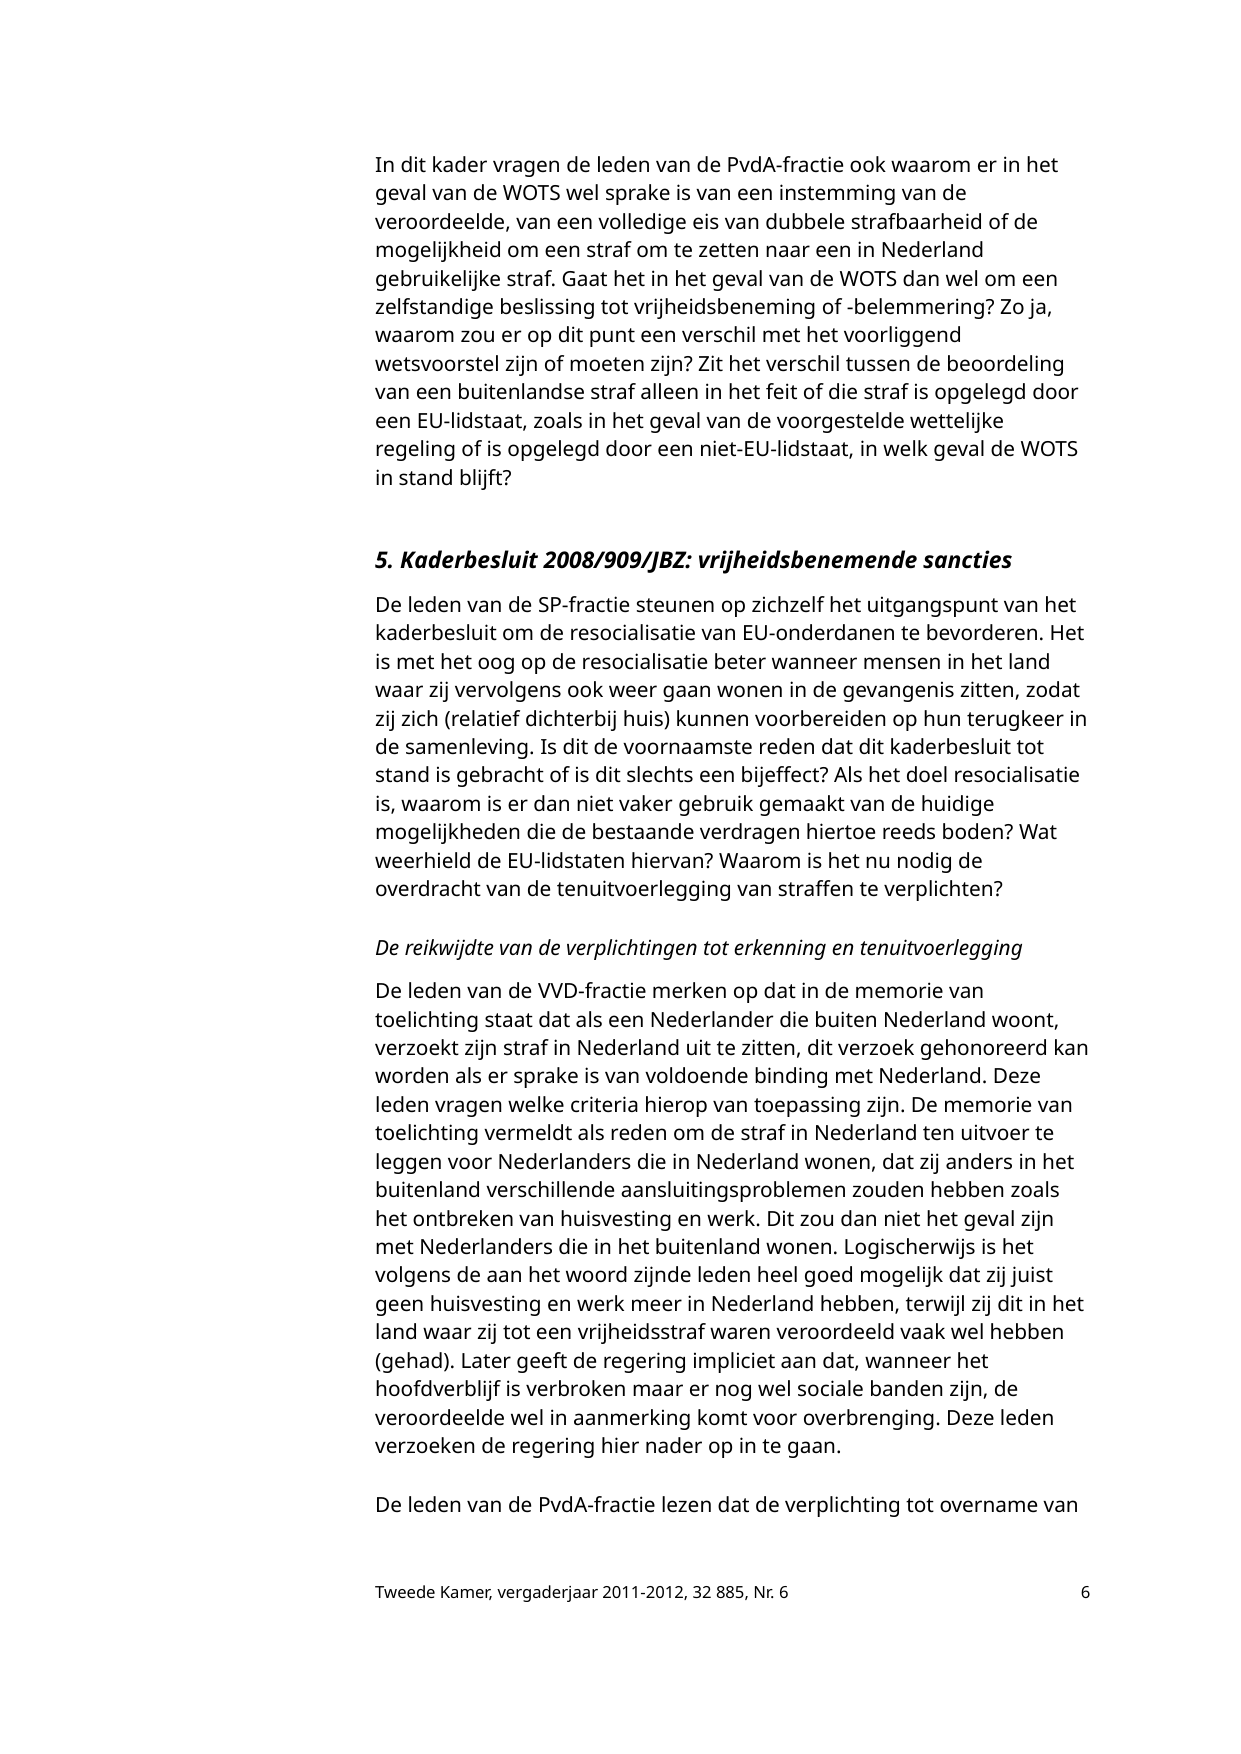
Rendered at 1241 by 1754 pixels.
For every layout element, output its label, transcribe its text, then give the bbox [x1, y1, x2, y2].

text De reikwijdte van de verplichtingen tot erkenning en tenuitvoerlegging [375, 933, 1090, 961]
subtitle 5. Kaderbesluit 2008/909/JBZ: vrijheidsbenemende sancties [375, 544, 1090, 575]
text In dit kader vragen de leden van de PvdA-fractie ook waarom er in het geval van de WOTS wel sprake is van een instemming van de veroordeelde, van een volledige eis van dubbele strafbaarheid of de mogelijkheid om een straf om te zetten naar een in Nederland gebruikelijke straf. Gaat het in het geval van de WOTS dan wel om een zelfstandige beslissing tot vrijheidsbeneming of -belemmering? Zo ja, waarom zou er op dit punt een verschil met het voorliggend wetsvoorstel zijn of moeten zijn? Zit het verschil tussen de beoordeling van een buitenlandse straf alleen in het feit of die straf is opgelegd door een EU-lidstaat, zoals in het geval van de voorgestelde wettelijke regeling of is opgelegd door een niet-EU-lidstaat, in welk geval de WOTS in stand blijft? [375, 150, 1090, 491]
text De leden van de PvdA-fractie lezen dat de verplichting tot overname van [375, 1490, 1090, 1518]
text De leden van de VVD-fractie merken op dat in de memorie van toelichting staat dat als een Nederlander die buiten Nederland woont, verzoekt zijn straf in Nederland uit te zitten, dit verzoek gehonoreerd kan worden als er sprake is van voldoende binding met Nederland. Deze leden vragen welke criteria hierop van toepassing zijn. De memorie van toelichting vermeldt als reden om de straf in Nederland ten uitvoer te leggen voor Nederlanders die in Nederland wonen, dat zij anders in het buitenland verschillende aansluitingsproblemen zouden hebben zoals het ontbreken van huisvesting en werk. Dit zou dan niet het geval zijn met Nederlanders die in het buitenland wonen. Logischerwijs is het volgens de aan het woord zijnde leden heel goed mogelijk dat zij juist geen huisvesting en werk meer in Nederland hebben, terwijl zij dit in het land waar zij tot een vrijheidsstraf waren veroordeeld vaak wel hebben (gehad). Later geeft de regering impliciet aan dat, wanneer het hoofdverblijf is verbroken maar er nog wel sociale banden zijn, de veroordeelde wel in aanmerking komt voor overbrenging. Deze leden verzoeken de regering hier nader op in te gaan. [375, 976, 1090, 1460]
text De leden van de SP-fractie steunen op zichzelf het uitgangspunt van het kaderbesluit om de resocialisatie van EU-onderdanen te bevorderen. Het is met het oog op de resocialisatie beter wanneer mensen in het land waar zij vervolgens ook weer gaan wonen in de gevangenis zitten, zodat zij zich (relatief dichterbij huis) kunnen voorbereiden op hun terugkeer in de samenleving. Is dit de voornaamste reden dat dit kaderbesluit tot stand is gebracht of is dit slechts een bijeffect? Als het doel resocialisatie is, waarom is er dan niet vaker gebruik gemaakt van de huidige mogelijkheden die de bestaande verdragen hiertoe reeds boden? Wat weerhield de EU-lidstaten hiervan? Waarom is het nu nodig de overdracht van de tenuitvoerlegging van straffen te verplichten? [375, 590, 1090, 903]
